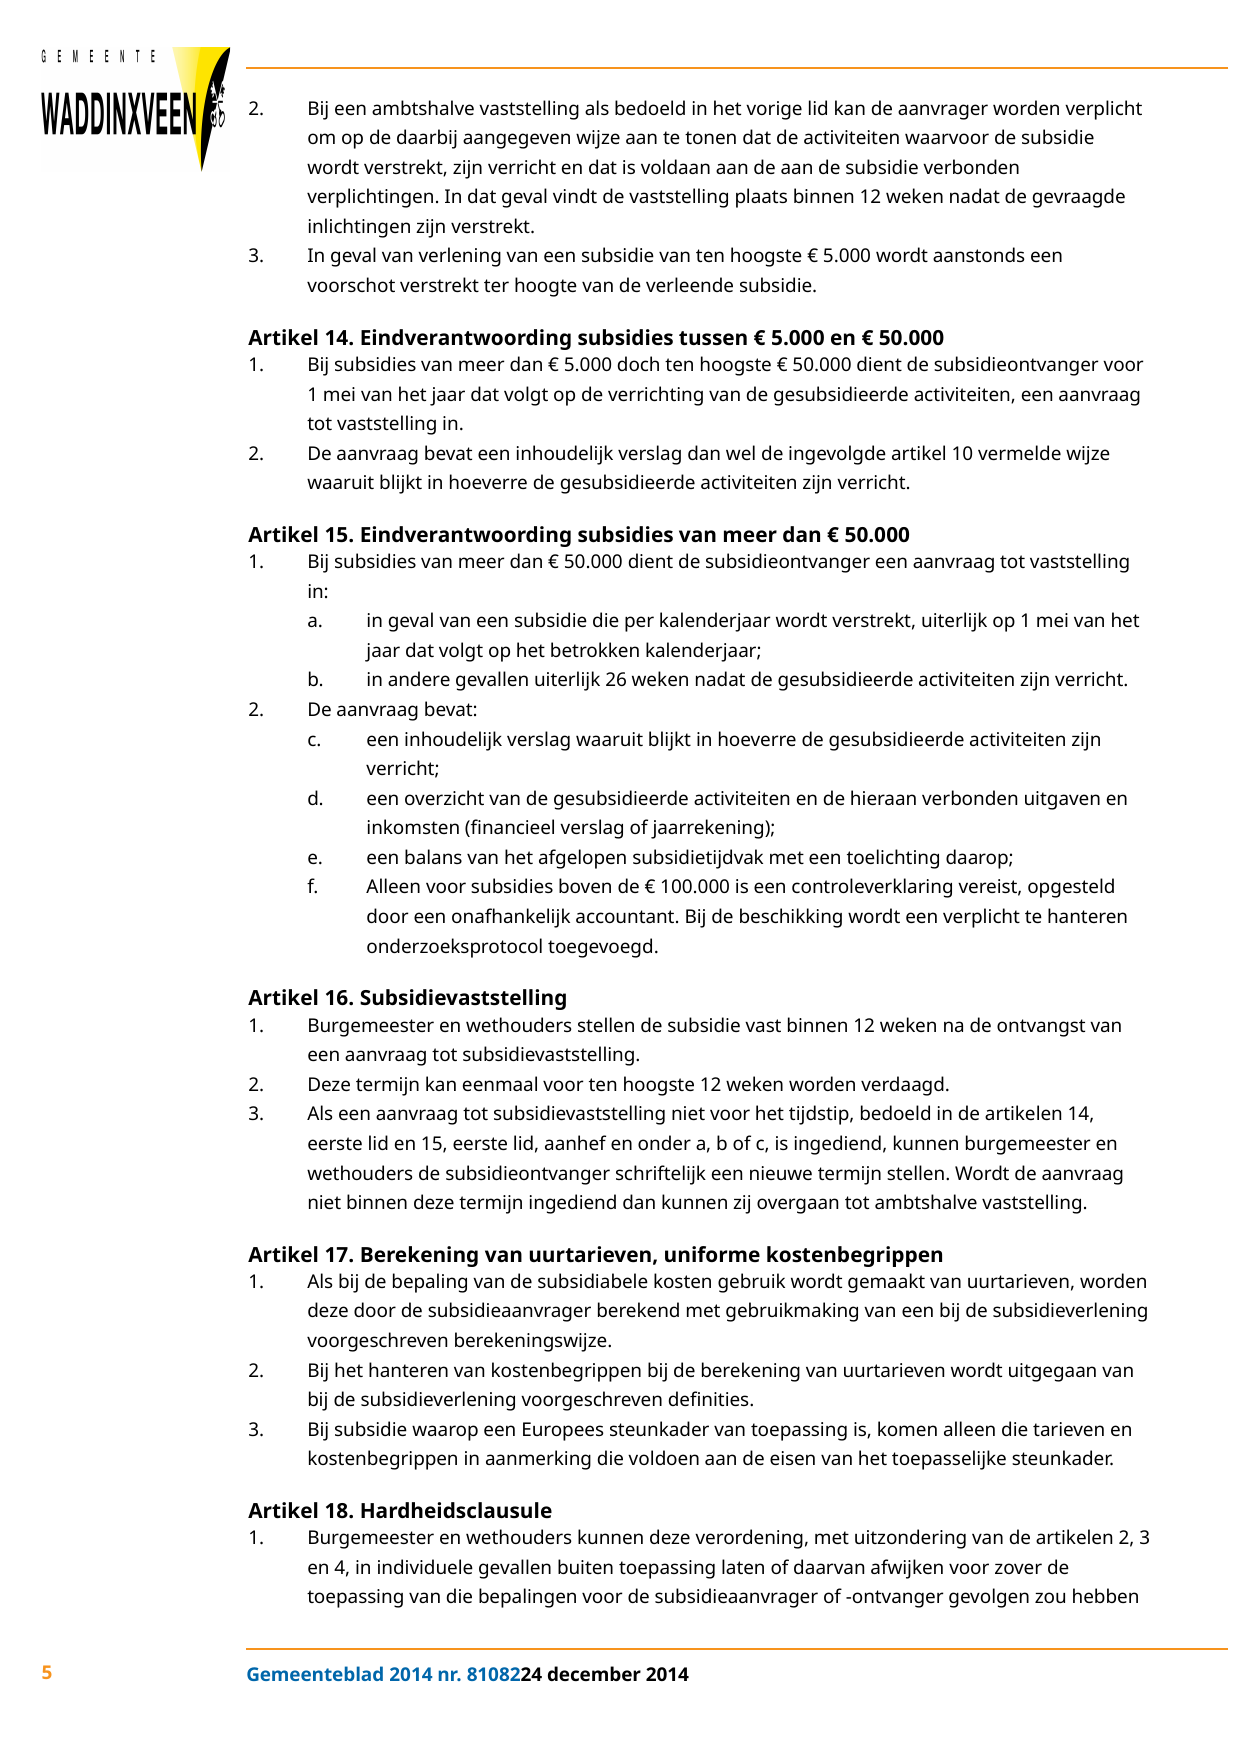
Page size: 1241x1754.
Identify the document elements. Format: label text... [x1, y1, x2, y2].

list Bij subsidie waarop een Europees steunkader van toepassing is, komen alleen die tarieven en kostenbegrippen in aanmerking die voldoen aan de eisen van het toepasselijke steunkader. [248, 1416, 1152, 1471]
text Artikel 15. Eindverantwoording subsidies van meer dan € 50.000 [248, 520, 1152, 548]
list in andere gevallen uiterlijk 26 weken nadat de gesubsidieerde activiteiten zijn verricht. [307, 667, 1152, 692]
list Burgemeester en wethouders stellen de subsidie vast binnen 12 weken na de ontvangst van een aanvraag tot subsidievaststelling. [248, 1012, 1152, 1067]
text Artikel 14. Eindverantwoording subsidies tussen € 5.000 en € 50.000 [248, 323, 1152, 351]
picture [41, 47, 231, 172]
list Deze termijn kan eenmaal voor ten hoogste 12 weken worden verdaagd. [248, 1071, 1152, 1097]
text Artikel 17. Berekening van uurtarieven, uniforme kostenbegrippen [248, 1240, 1152, 1268]
list Bij een ambtshalve vaststelling als bedoeld in het vorige lid kan de aanvrager worden verplicht om op de daarbij aangegeven wijze aan te tonen dat de activiteiten waarvoor de subsidie wordt verstrekt, zijn verricht en dat is voldaan aan de aan de subsidie verbonden verplichtingen. In dat geval vindt de vaststelling plaats binnen 12 weken nadat de gevraagde inlichtingen zijn verstrekt. [248, 95, 1152, 239]
list een inhoudelijk verslag waaruit blijkt in hoeverre de gesubsidieerde activiteiten zijn verricht; [307, 726, 1152, 781]
list een balans van het afgelopen subsidietijdvak met een toelichting daarop; [307, 844, 1152, 870]
list Bij subsidies van meer dan € 50.000 dient de subsidieontvanger een aanvraag tot vaststelling in: [248, 548, 1152, 604]
text Artikel 16. Subsidievaststelling [248, 983, 1152, 1012]
list Als bij de bepaling van de subsidiabele kosten gebruik wordt gemaakt van uurtarieven, worden deze door de subsidieaanvrager berekend met gebruikmaking van een bij de subsidieverlening voorgeschreven berekeningswijze. [248, 1268, 1152, 1353]
list In geval van verlening van een subsidie van ten hoogste € 5.000 wordt aanstonds een voorschot verstrekt ter hoogte van de verleende subsidie. [248, 243, 1152, 298]
list De aanvraag bevat een inhoudelijk verslag dan wel de ingevolgde artikel 10 vermelde wijze waaruit blijkt in hoeverre de gesubsidieerde activiteiten zijn verricht. [248, 440, 1152, 495]
text Artikel 18. Hardheidsclausule [248, 1496, 1152, 1524]
list Burgemeester en wethouders kunnen deze verordening, met uitzondering van de artikelen 2, 3 en 4, in individuele gevallen buiten toepassing laten of daarvan afwijken voor zover de toepassing van die bepalingen voor de subsidieaanvrager of -ontvanger gevolgen zou hebben [248, 1524, 1152, 1609]
list Bij het hanteren van kostenbegrippen bij de berekening van uurtarieven wordt uitgegaan van bij de subsidieverlening voorgeschreven definities. [248, 1357, 1152, 1412]
list Bij subsidies van meer dan € 5.000 doch ten hoogste € 50.000 dient de subsidieontvanger voor 1 mei van het jaar dat volgt op de verrichting van de gesubsidieerde activiteiten, een aanvraag tot vaststelling in. [248, 351, 1152, 436]
list Alleen voor subsidies boven de € 100.000 is een controleverklaring vereist, opgesteld door een onafhankelijk accountant. Bij de beschikking wordt een verplicht te hanteren onderzoeksprotocol toegevoegd. [307, 874, 1152, 959]
list een overzicht van de gesubsidieerde activiteiten en de hieraan verbonden uitgaven en inkomsten (financieel verslag of jaarrekening); [307, 785, 1152, 840]
list De aanvraag bevat: [248, 696, 1152, 722]
list in geval van een subsidie die per kalenderjaar wordt verstrekt, uiterlijk op 1 mei van het jaar dat volgt op het betrokken kalenderjaar; [307, 607, 1152, 663]
list Als een aanvraag tot subsidievaststelling niet voor het tijdstip, bedoeld in de artikelen 14, eerste lid en 15, eerste lid, aanhef en onder a, b of c, is ingediend, kunnen burgemeester en wethouders de subsidieontvanger schriftelijk een nieuwe termijn stellen. Wordt de aanvraag niet binnen deze termijn ingediend dan kunnen zij overgaan tot ambtshalve vaststelling. [248, 1101, 1152, 1215]
